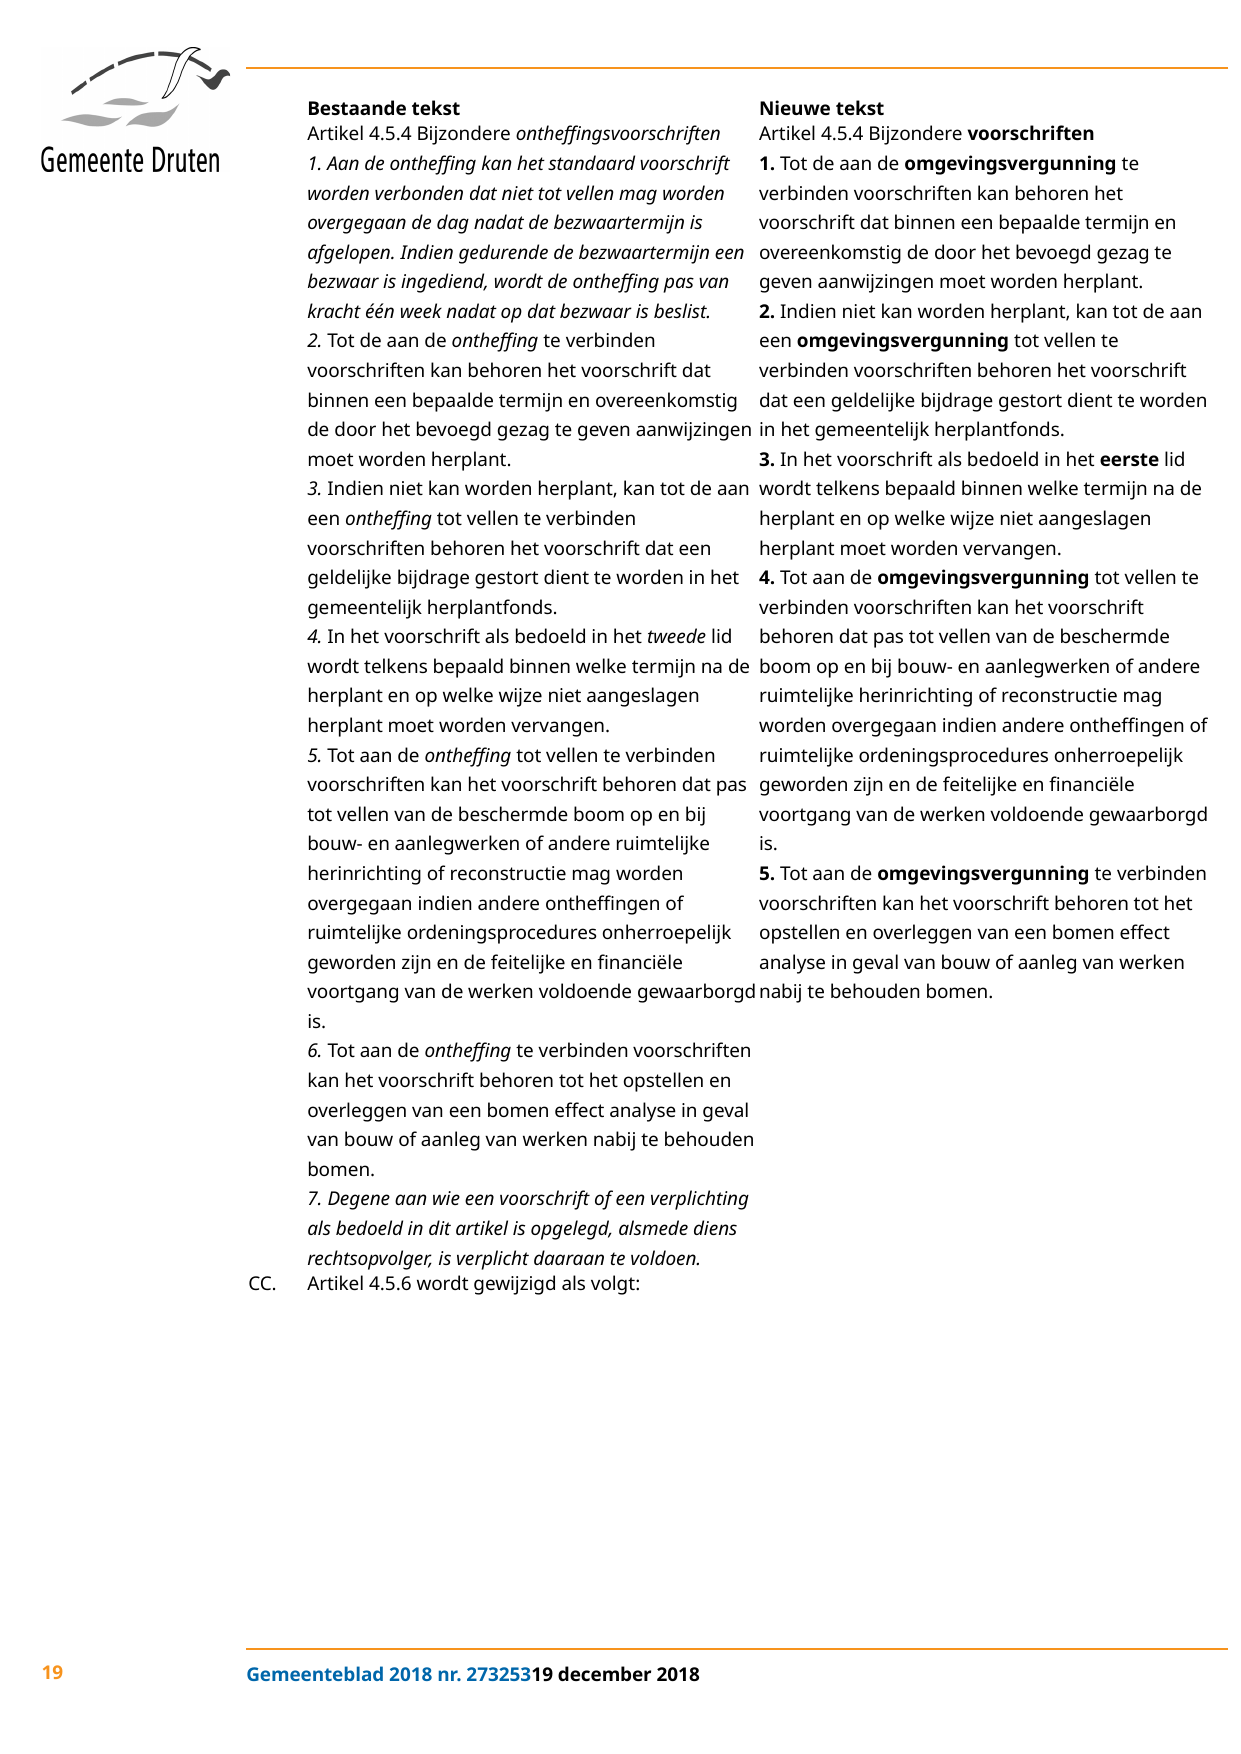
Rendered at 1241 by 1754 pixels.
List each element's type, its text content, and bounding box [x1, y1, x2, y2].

picture [41, 47, 231, 172]
list Artikel 4.5.6 wordt gewijzigd als volgt: [248, 1271, 1152, 1296]
table_header Nieuwe tekst [759, 95, 1211, 121]
table_cell Artikel 4.5.4 Bijzondere ontheffingsvoorschriften 1. Aan de ontheffing kan het standaard voorschrift worden verbonden dat niet tot vellen mag worden overgegaan de dag nadat de bezwaartermijn is afgelopen. Indien gedurende de bezwaartermijn een bezwaar is ingediend, wordt de ontheffing pas van kracht één week nadat op dat bezwaar is beslist. 2. Tot de aan de ontheffing te verbinden voorschriften kan behoren het voorschrift dat binnen een bepaalde termijn en overeenkomstig de door het bevoegd gezag te geven aanwijzingen moet worden herplant. 3. Indien niet kan worden herplant, kan tot de aan een ontheffing tot vellen te verbinden voorschriften behoren het voorschrift dat een geldelijke bijdrage gestort dient te worden in het gemeentelijk herplantfonds. 4. In het voorschrift als bedoeld in het tweede lid wordt telkens bepaald binnen welke termijn na de herplant en op welke wijze niet aangeslagen herplant moet worden vervangen. 5. Tot aan de ontheffing tot vellen te verbinden voorschriften kan het voorschrift behoren dat pas tot vellen van de beschermde boom op en bij bouw- en aanlegwerken of andere ruimtelijke herinrichting of reconstructie mag worden overgegaan indien andere ontheffingen of ruimtelijke ordeningsprocedures onherroepelijk geworden zijn en de feitelijke en financiële voortgang van de werken voldoende gewaarborgd is. 6. Tot aan de ontheffing te verbinden voorschriften kan het voorschrift behoren tot het opstellen en overleggen van een bomen effect analyse in geval van bouw of aanleg van werken nabij te behouden bomen. 7. Degene aan wie een voorschrift of een verplichting als bedoeld in dit artikel is opgelegd, alsmede diens rechtsopvolger, is verplicht daaraan te voldoen. [307, 121, 759, 1271]
table_cell Artikel 4.5.4 Bijzondere voorschriften 1. Tot de aan de omgevingsvergunning te verbinden voorschriften kan behoren het voorschrift dat binnen een bepaalde termijn en overeenkomstig de door het bevoegd gezag te geven aanwijzingen moet worden herplant. 2. Indien niet kan worden herplant, kan tot de aan een omgevingsvergunning tot vellen te verbinden voorschriften behoren het voorschrift dat een geldelijke bijdrage gestort dient te worden in het gemeentelijk herplantfonds. 3. In het voorschrift als bedoeld in het eerste lid wordt telkens bepaald binnen welke termijn na de herplant en op welke wijze niet aangeslagen herplant moet worden vervangen. 4. Tot aan de omgevingsvergunning tot vellen te verbinden voorschriften kan het voorschrift behoren dat pas tot vellen van de beschermde boom op en bij bouw- en aanlegwerken of andere ruimtelijke herinrichting of reconstructie mag worden overgegaan indien andere ontheffingen of ruimtelijke ordeningsprocedures onherroepelijk geworden zijn en de feitelijke en financiële voortgang van de werken voldoende gewaarborgd is. 5. Tot aan de omgevingsvergunning te verbinden voorschriften kan het voorschrift behoren tot het opstellen en overleggen van een bomen effect analyse in geval van bouw of aanleg van werken nabij te behouden bomen. [759, 121, 1211, 1271]
table_header Bestaande tekst [307, 95, 759, 121]
